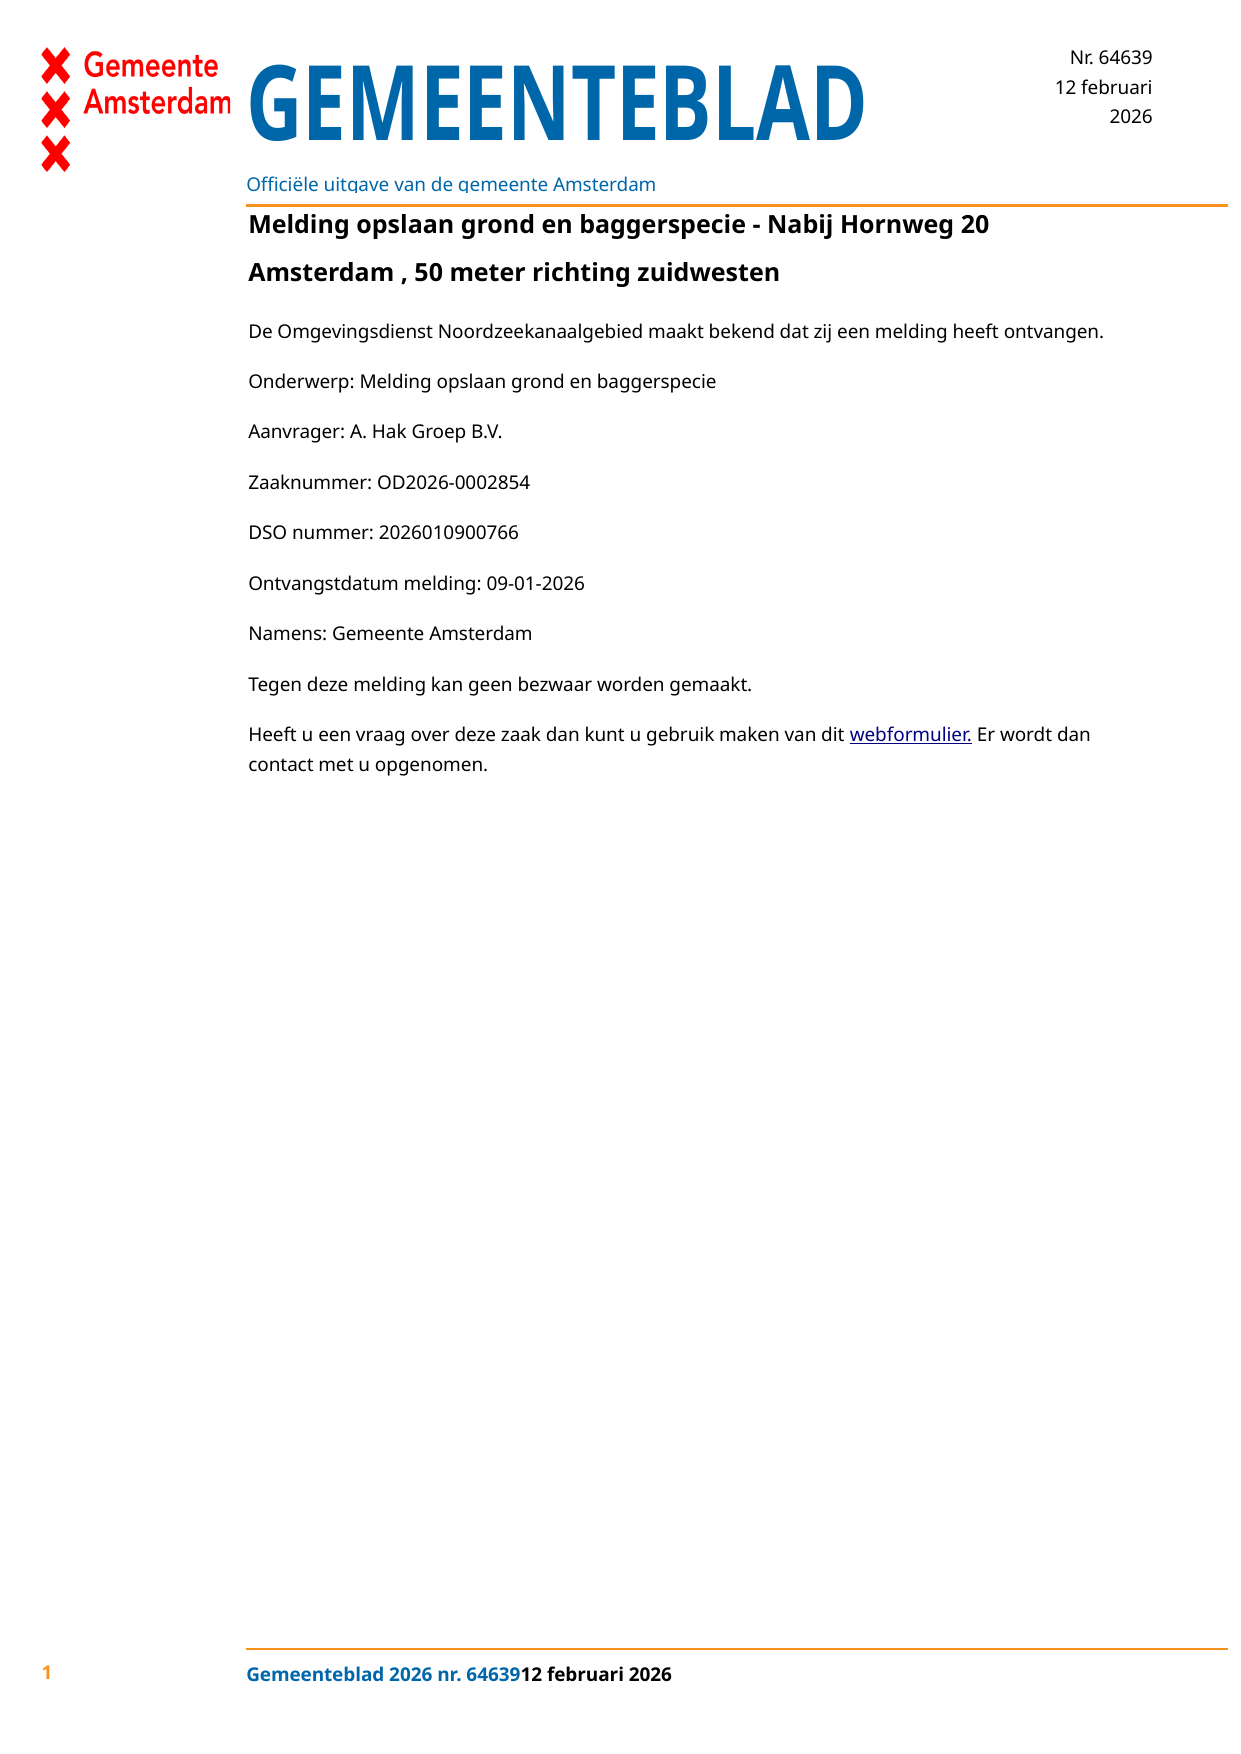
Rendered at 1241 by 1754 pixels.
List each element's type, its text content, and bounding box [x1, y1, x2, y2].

text Onderwerp: Melding opslaan grond en baggerspecie [248, 368, 1152, 394]
text Zaaknummer: OD2026-0002854 [248, 469, 1152, 495]
text De Omgevingsdienst Noordzeekanaalgebied maakt bekend dat zij een melding heeft ontvangen. [248, 318, 1152, 344]
text Aanvrager: A. Hak Groep B.V. [248, 419, 1152, 444]
text Namens: Gemeente Amsterdam [248, 620, 1152, 646]
text Ontvangstdatum melding: 09-01-2026 [248, 570, 1152, 596]
text Heeft u een vraag over deze zaak dan kunt u gebruik maken van dit webformulier. Er wordt dan contact met u opgenomen. [248, 721, 1152, 777]
text DSO nummer: 2026010900766 [248, 519, 1152, 545]
picture [41, 47, 231, 172]
text Melding opslaan grond en baggerspecie - Nabij Hornweg 20 Amsterdam , 50 meter richting zuidwesten [248, 207, 1152, 288]
text Tegen deze melding kan geen bezwaar worden gemaakt. [248, 671, 1152, 697]
